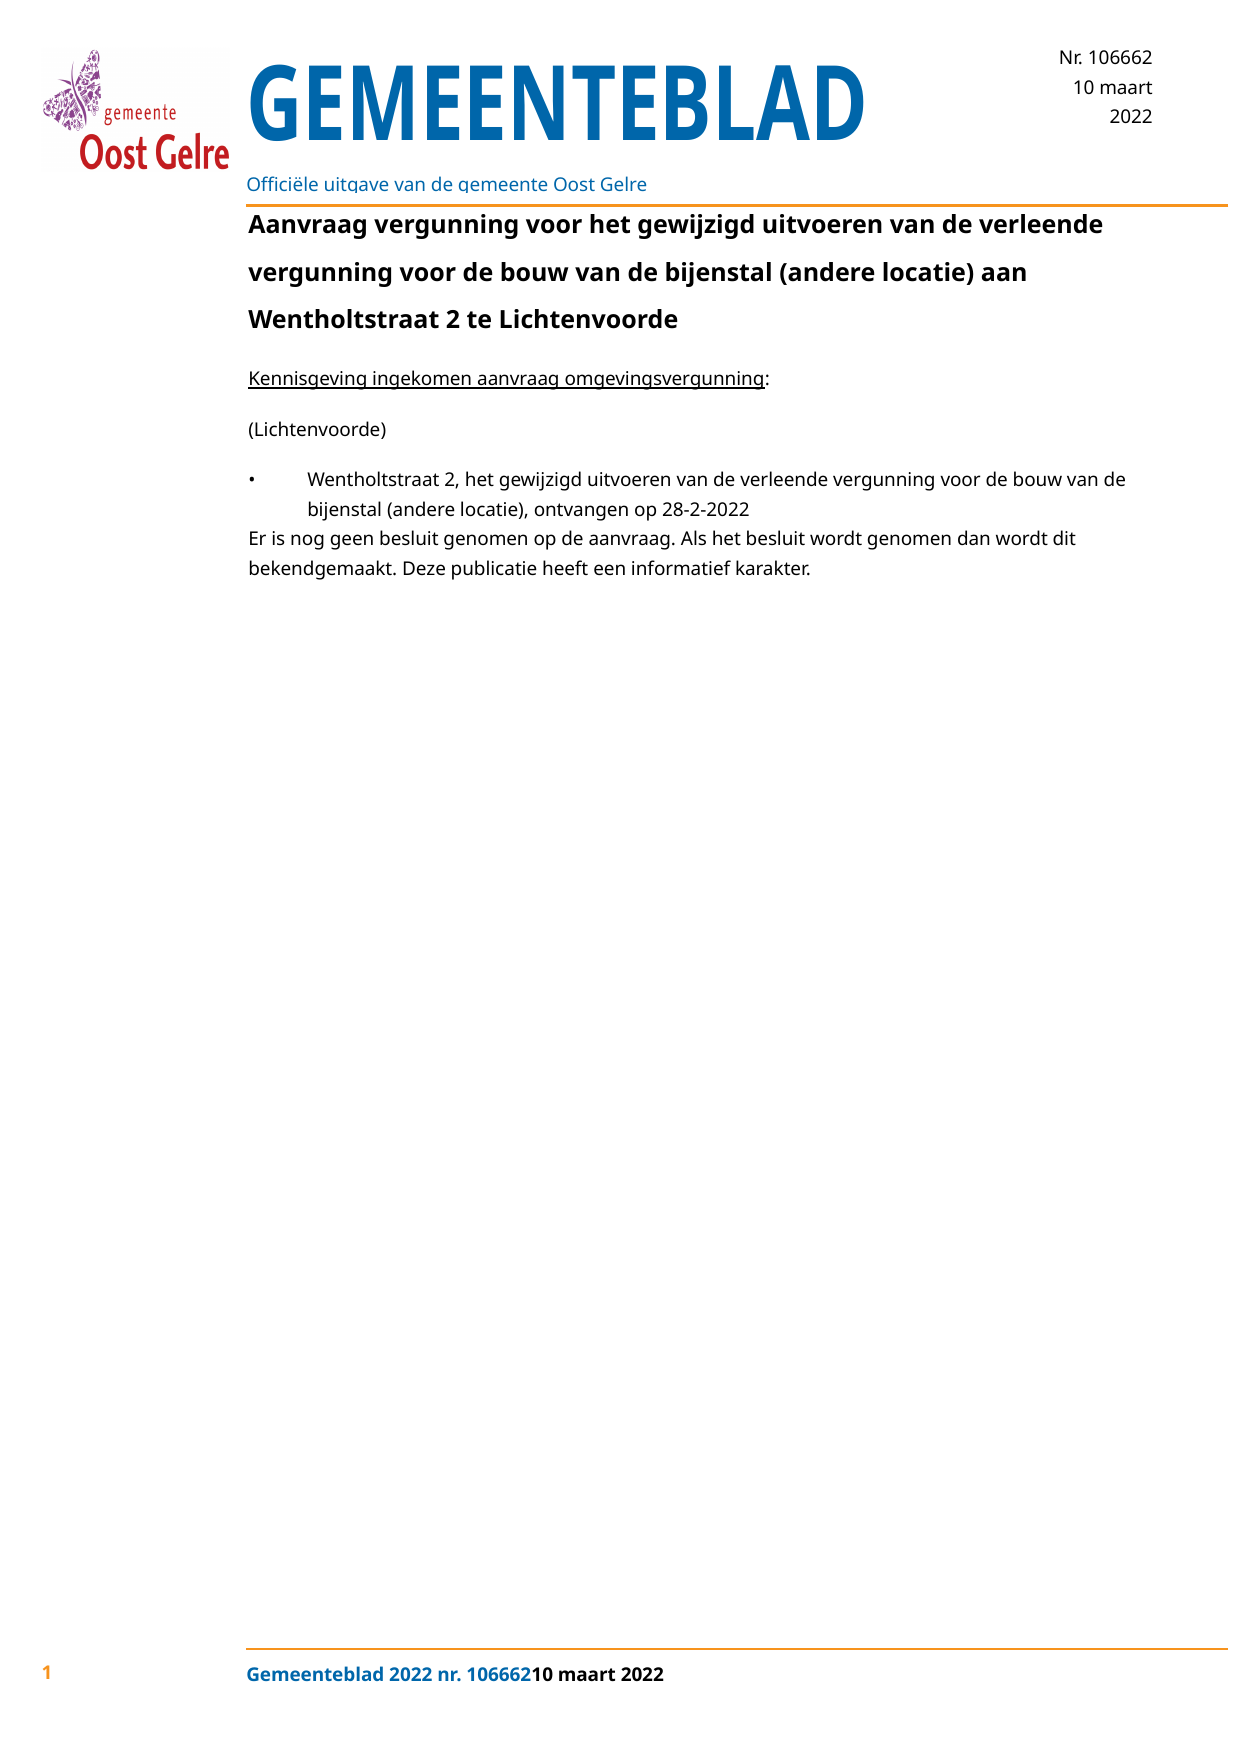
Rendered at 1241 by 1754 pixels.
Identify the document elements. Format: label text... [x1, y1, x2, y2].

text Aanvraag vergunning voor het gewijzigd uitvoeren van de verleende vergunning voor de bouw van de bijenstal (andere locatie) aan Wentholtstraat 2 te Lichtenvoorde [248, 207, 1152, 336]
picture [41, 47, 231, 172]
text Kennisgeving ingekomen aanvraag omgevingsvergunning: [248, 366, 1152, 391]
list Wentholtstraat 2, het gewijzigd uitvoeren van de verleende vergunning voor de bouw van de bijenstal (andere locatie), ontvangen op 28-2-2022 [248, 466, 1152, 522]
text Er is nog geen besluit genomen op de aanvraag. Als het besluit wordt genomen dan wordt dit bekendgemaakt. Deze publicatie heeft een informatief karakter. [248, 526, 1152, 581]
text (Lichtenvoorde) [248, 416, 1152, 442]
